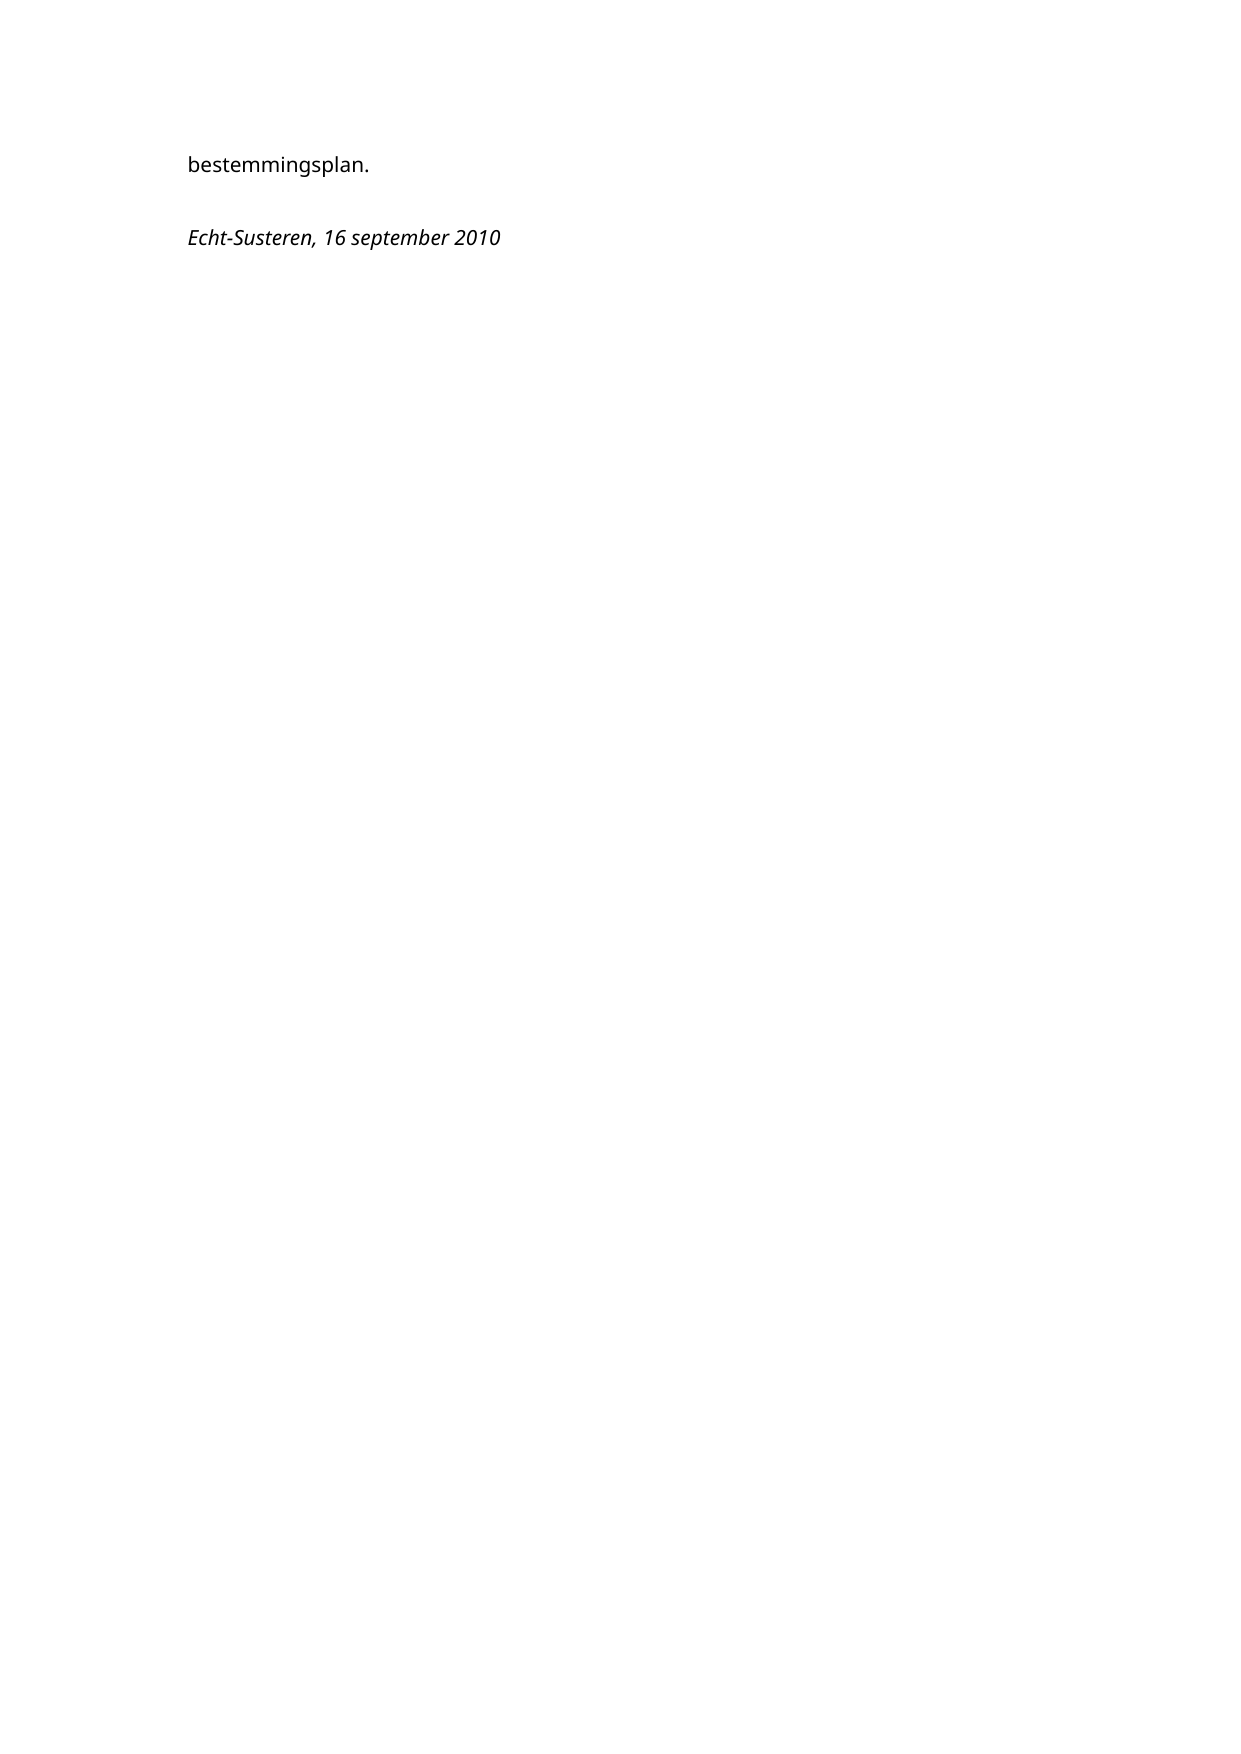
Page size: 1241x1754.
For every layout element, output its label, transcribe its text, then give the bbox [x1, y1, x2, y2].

text bestemmingsplan. [187, 150, 1053, 178]
text Echt-Susteren, 16 september 2010 [187, 223, 1053, 252]
